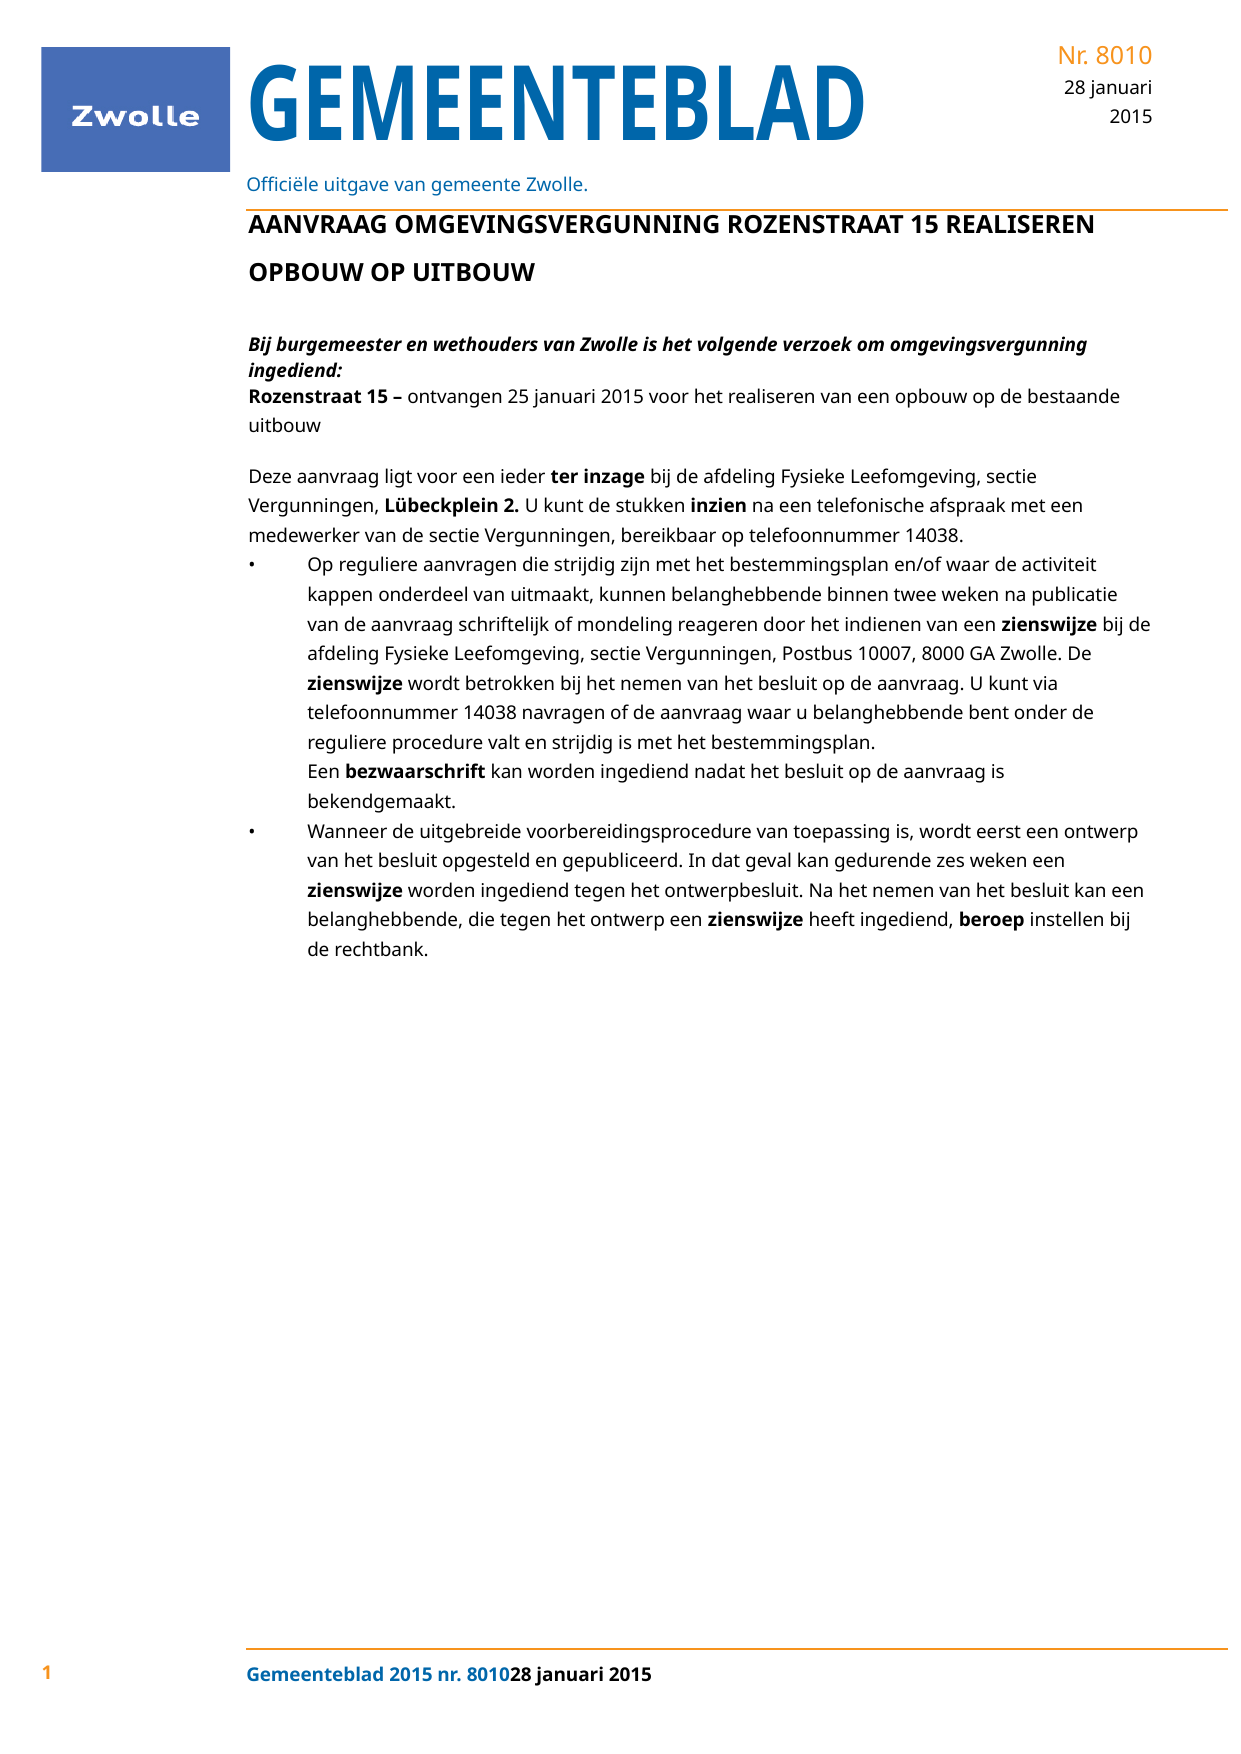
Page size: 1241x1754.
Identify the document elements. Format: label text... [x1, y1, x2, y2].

text AANVRAAG OMGEVINGSVERGUNNING ROZENSTRAAT 15 REALISEREN OPBOUW OP UITBOUW [248, 211, 1152, 288]
text Rozenstraat 15 – ontvangen 25 januari 2015 voor het realiseren van een opbouw op de bestaande uitbouw [248, 383, 1152, 438]
picture [41, 47, 231, 172]
text Bij burgemeester en wethouders van Zwolle is het volgende verzoek om omgevingsvergunning ingediend: [248, 331, 1152, 383]
list Op reguliere aanvragen die strijdig zijn met het bestemmingsplan en/of waar de activiteit kappen onderdeel van uitmaakt, kunnen belanghebbende binnen twee weken na publicatie van de aanvraag schriftelijk of mondeling reageren door het indienen van een zienswijze bij de afdeling Fysieke Leefomgeving, sectie Vergunningen, Postbus 10007, 8000 GA Zwolle. De zienswijze wordt betrokken bij het nemen van het besluit op de aanvraag. U kunt via telefoonnummer 14038 navragen of de aanvraag waar u belanghebbende bent onder de reguliere procedure valt en strijdig is met het bestemmingsplan. [248, 552, 1152, 755]
text Deze aanvraag ligt voor een ieder ter inzage bij de afdeling Fysieke Leefomgeving, sectie Vergunningen, Lübeckplein 2. U kunt de stukken inzien na een telefonische afspraak met een medewerker van de sectie Vergunningen, bereikbaar op telefoonnummer 14038. [248, 463, 1152, 548]
list Een bezwaarschrift kan worden ingediend nadat het besluit op de aanvraag is bekendgemaakt. [248, 759, 1152, 814]
list Wanneer de uitgebreide voorbereidingsprocedure van toepassing is, wordt eerst een ontwerp van het besluit opgesteld en gepubliceerd. In dat geval kan gedurende zes weken een zienswijze worden ingediend tegen het ontwerpbesluit. Na het nemen van het besluit kan een belanghebbende, die tegen het ontwerp een zienswijze heeft ingediend, beroep instellen bij de rechtbank. [248, 818, 1152, 962]
